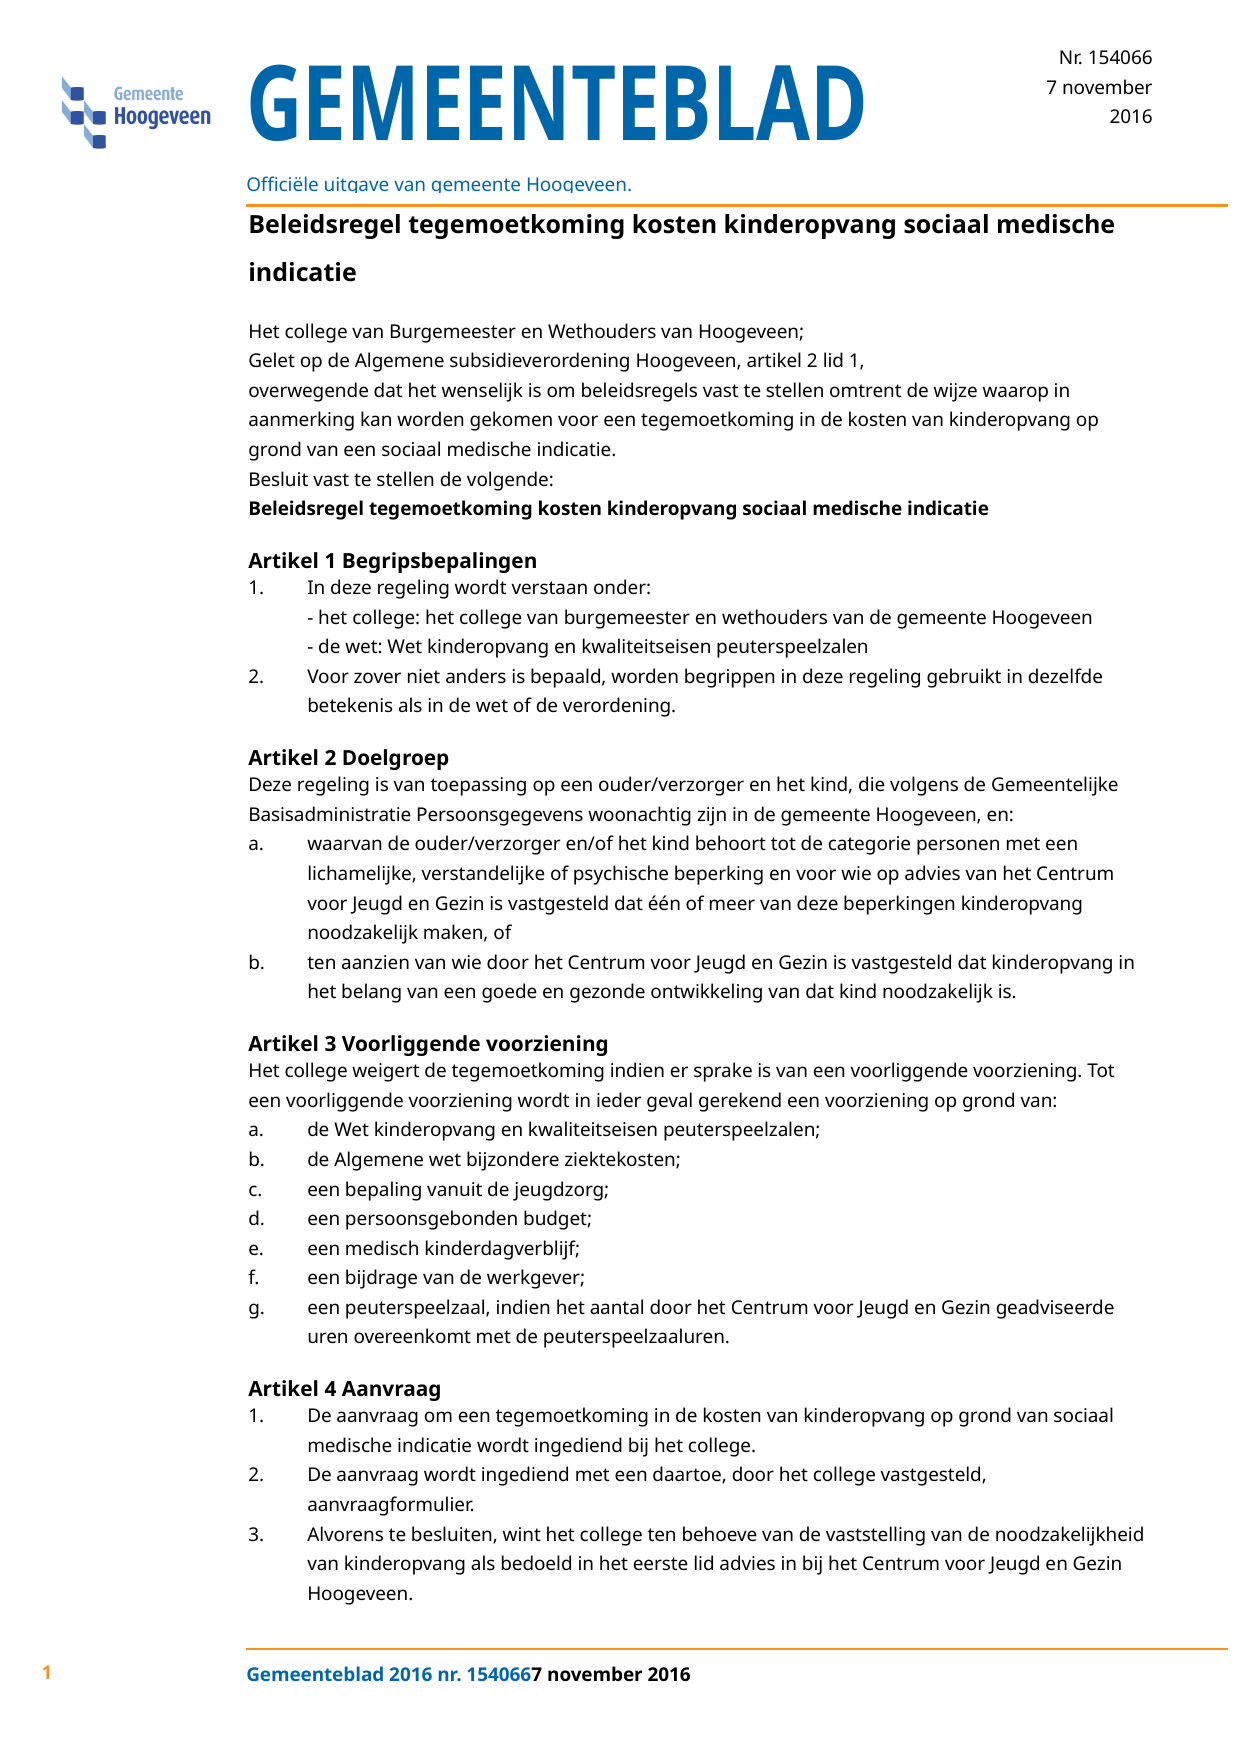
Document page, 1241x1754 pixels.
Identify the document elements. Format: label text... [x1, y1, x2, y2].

list In deze regeling wordt verstaan onder: [248, 574, 1152, 600]
text Artikel 3 Voorliggende voorziening [248, 1029, 1152, 1057]
picture [41, 47, 231, 172]
text Beleidsregel tegemoetkoming kosten kinderopvang sociaal medische indicatie [248, 207, 1152, 288]
list een bepaling vanuit de jeugdzorg; [248, 1176, 1152, 1201]
text Artikel 4 Aanvraag [248, 1374, 1152, 1402]
text Artikel 2 Doelgroep [248, 743, 1152, 771]
text Gelet op de Algemene subsidieverordening Hoogeveen, artikel 2 lid 1, [248, 347, 1152, 373]
list een bijdrage van de werkgever; [248, 1264, 1152, 1290]
text Het college van Burgemeester en Wethouders van Hoogeveen; [248, 318, 1152, 344]
list Voor zover niet anders is bepaald, worden begrippen in deze regeling gebruikt in dezelfde betekenis als in de wet of de verordening. [248, 663, 1152, 718]
list ten aanzien van wie door het Centrum voor Jeugd en Gezin is vastgesteld dat kinderopvang in het belang van een goede en gezonde ontwikkeling van dat kind noodzakelijk is. [248, 949, 1152, 1004]
text overwegende dat het wenselijk is om beleidsregels vast te stellen omtrent de wijze waarop in aanmerking kan worden gekomen voor een tegemoetkoming in de kosten van kinderopvang op grond van een sociaal medische indicatie. [248, 377, 1152, 462]
text Artikel 1 Begripsbepalingen [248, 546, 1152, 574]
list de Wet kinderopvang en kwaliteitseisen peuterspeelzalen; [248, 1117, 1152, 1142]
list een medisch kinderdagverblijf; [248, 1235, 1152, 1261]
list - de wet: Wet kinderopvang en kwaliteitseisen peuterspeelzalen [248, 633, 1152, 659]
list een peuterspeelzaal, indien het aantal door het Centrum voor Jeugd en Gezin geadviseerde uren overeenkomt met de peuterspeelzaaluren. [248, 1294, 1152, 1349]
list een persoonsgebonden budget; [248, 1205, 1152, 1231]
list waarvan de ouder/verzorger en/of het kind behoort tot de categorie personen met een lichamelijke, verstandelijke of psychische beperking en voor wie op advies van het Centrum voor Jeugd en Gezin is vastgesteld dat één of meer van deze beperkingen kinderopvang noodzakelijk maken, of [248, 831, 1152, 945]
text Beleidsregel tegemoetkoming kosten kinderopvang sociaal medische indicatie [248, 495, 1152, 521]
text Besluit vast te stellen de volgende: [248, 466, 1152, 492]
text Het college weigert de tegemoetkoming indien er sprake is van een voorliggende voorziening. Tot een voorliggende voorziening wordt in ieder geval gerekend een voorziening op grond van: [248, 1057, 1152, 1113]
list - het college: het college van burgemeester en wethouders van de gemeente Hoogeveen [248, 604, 1152, 629]
list de Algemene wet bijzondere ziektekosten; [248, 1146, 1152, 1172]
list De aanvraag om een tegemoetkoming in de kosten van kinderopvang op grond van sociaal medische indicatie wordt ingediend bij het college. [248, 1402, 1152, 1458]
text Deze regeling is van toepassing op een ouder/verzorger en het kind, die volgens de Gemeentelijke Basisadministratie Persoonsgegevens woonachtig zijn in de gemeente Hoogeveen, en: [248, 771, 1152, 827]
list De aanvraag wordt ingediend met een daartoe, door het college vastgesteld, aanvraagformulier. [248, 1462, 1152, 1517]
list Alvorens te besluiten, wint het college ten behoeve van de vaststelling van de noodzakelijkheid van kinderopvang als bedoeld in het eerste lid advies in bij het Centrum voor Jeugd en Gezin Hoogeveen. [248, 1521, 1152, 1606]
